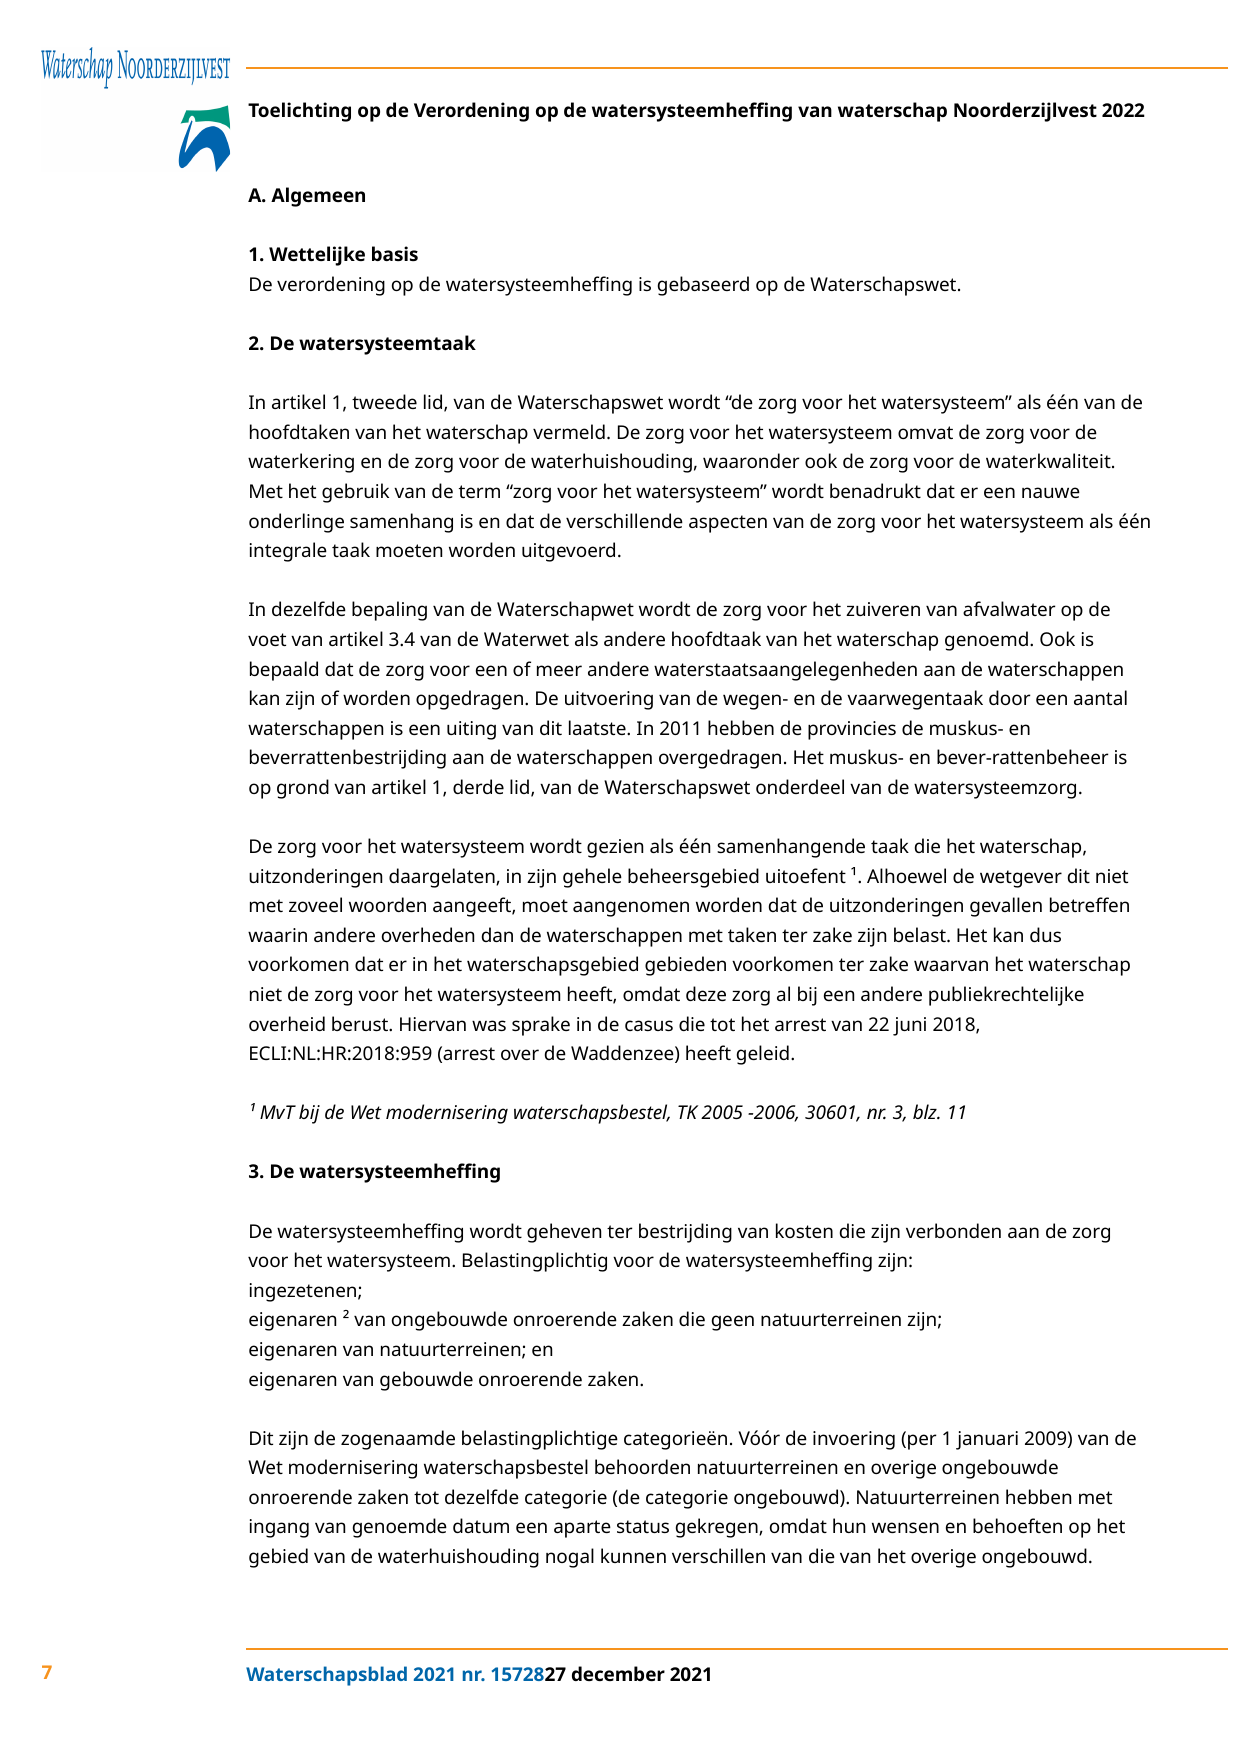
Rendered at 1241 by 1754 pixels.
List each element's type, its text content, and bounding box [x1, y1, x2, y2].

text Dit zijn de zogenaamde belastingplichtige categorieën. Vóór de invoering (per 1 januari 2009) van de Wet modernisering waterschapsbestel behoorden natuurterreinen en overige ongebouwde onroerende zaken tot dezelfde categorie (de categorie ongebouwd). Natuurterreinen hebben met ingang van genoemde datum een aparte status gekregen, omdat hun wensen en behoeften op het gebied van de waterhuishouding nogal kunnen verschillen van die van het overige ongebouwd. [248, 1425, 1152, 1569]
text 1. Wettelijke basis [248, 242, 1152, 267]
text In artikel 1, tweede lid, van de Waterschapswet wordt “de zorg voor het watersysteem” als één van de hoofdtaken van het waterschap vermeld. De zorg voor het watersysteem omvat de zorg voor de waterkering en de zorg voor de waterhuishouding, waaronder ook de zorg voor de waterkwaliteit. Met het gebruik van de term “zorg voor het watersysteem” wordt benadrukt dat er een nauwe onderlinge samenhang is en dat de verschillende aspecten van de zorg voor het watersysteem als één integrale taak moeten worden uitgevoerd. [248, 389, 1152, 563]
text eigenaren ² van ongebouwde onroerende zaken die geen natuurterreinen zijn; [248, 1307, 1152, 1332]
text ingezetenen; [248, 1277, 1152, 1303]
text In dezelfde bepaling van de Waterschapwet wordt de zorg voor het zuiveren van afvalwater op de voet van artikel 3.4 van de Waterwet als andere hoofdtaak van het waterschap genoemd. Ook is bepaald dat de zorg voor een of meer andere waterstaatsaangelegenheden aan de waterschappen kan zijn of worden opgedragen. De uitvoering van de wegen- en de vaarwegentaak door een aantal waterschappen is een uiting van dit laatste. In 2011 hebben de provincies de muskus- en beverrattenbestrijding aan de waterschappen overgedragen. Het muskus- en bever-rattenbeheer is op grond van artikel 1, derde lid, van de Waterschapswet onderdeel van de watersysteemzorg. [248, 597, 1152, 800]
text De verordening op de watersysteemheffing is gebaseerd op de Waterschapswet. [248, 271, 1152, 297]
text ¹ MvT bij de Wet modernisering waterschapsbestel, TK 2005 -2006, 30601, nr. 3, blz. 11 [248, 1099, 1152, 1125]
text De zorg voor het watersysteem wordt gezien als één samenhangende taak die het waterschap, uitzonderingen daargelaten, in zijn gehele beheersgebied uitoefent ¹. Alhoewel de wetgever dit niet met zoveel woorden aangeeft, moet aangenomen worden dat de uitzonderingen gevallen betreffen waarin andere overheden dan de waterschappen met taken ter zake zijn belast. Het kan dus voorkomen dat er in het waterschapsgebied gebieden voorkomen ter zake waarvan het waterschap niet de zorg voor het watersysteem heeft, omdat deze zorg al bij een andere publiekrechtelijke overheid berust. Hiervan was sprake in de casus die tot het arrest van 22 juni 2018, ECLI:NL:HR:2018:959 (arrest over de Waddenzee) heeft geleid. [248, 833, 1152, 1066]
text De watersysteemheffing wordt geheven ter bestrijding van kosten die zijn verbonden aan de zorg voor het watersysteem. Belastingplichtig voor de watersysteemheffing zijn: [248, 1218, 1152, 1273]
picture [41, 47, 231, 172]
text Toelichting op de Verordening op de watersysteemheffing van waterschap Noorderzijlvest 2022 [248, 95, 1152, 123]
text eigenaren van natuurterreinen; en [248, 1336, 1152, 1362]
text eigenaren van gebouwde onroerende zaken. [248, 1366, 1152, 1392]
text 3. De watersysteemheffing [248, 1159, 1152, 1184]
text A. Algemeen [248, 182, 1152, 208]
text 2. De watersysteemtaak [248, 330, 1152, 356]
